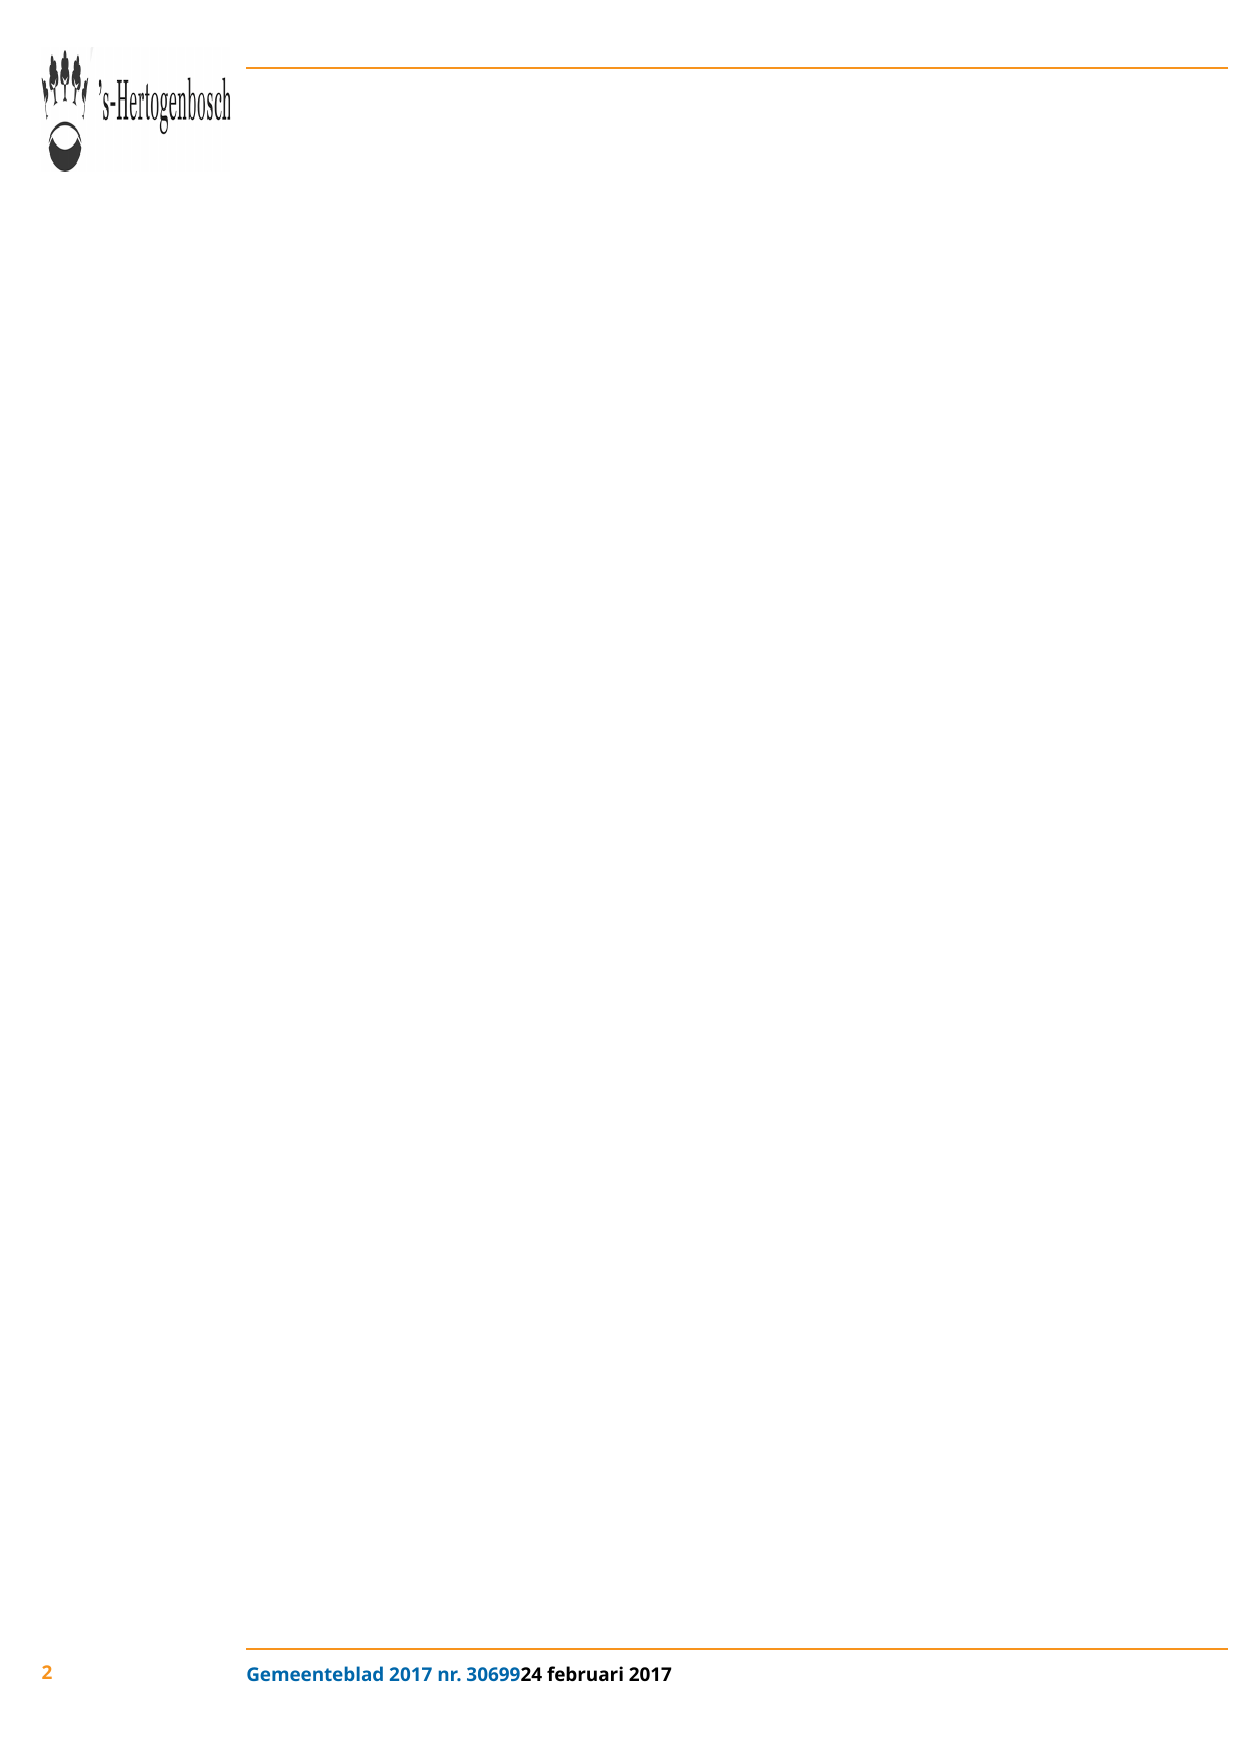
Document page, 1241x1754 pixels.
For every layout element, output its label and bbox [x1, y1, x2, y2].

picture [41, 47, 231, 172]
